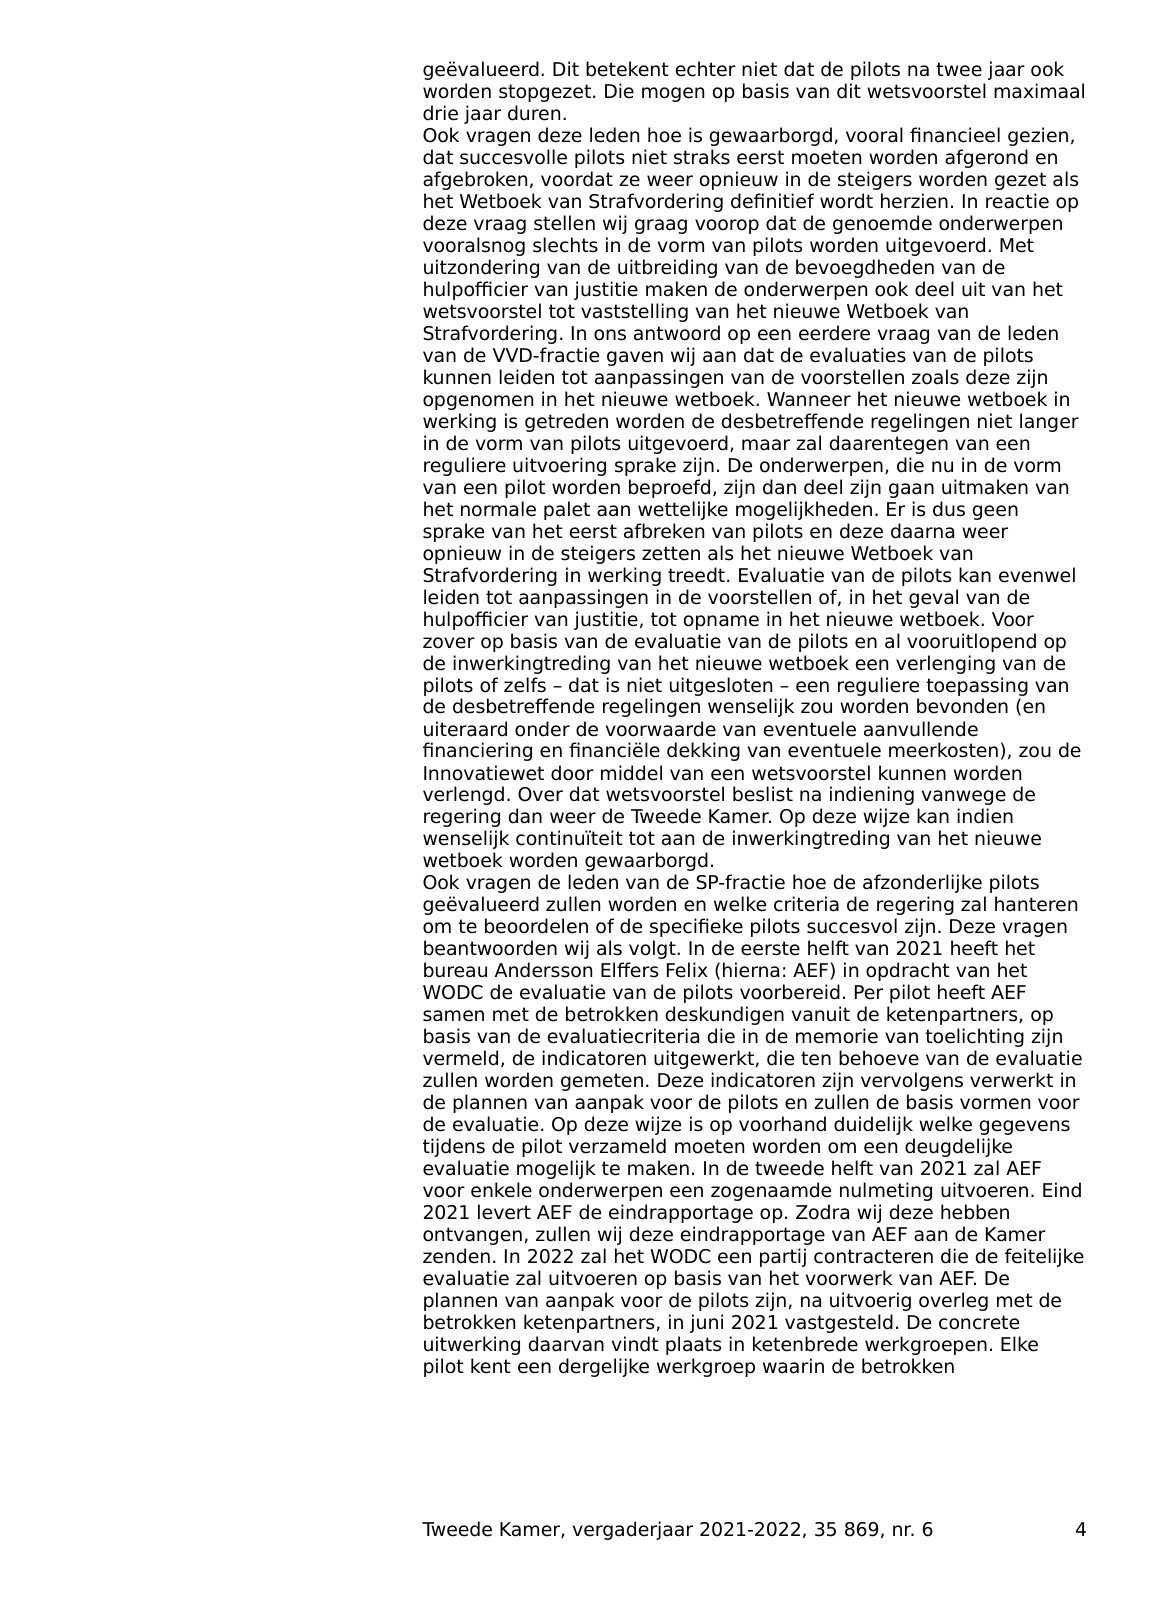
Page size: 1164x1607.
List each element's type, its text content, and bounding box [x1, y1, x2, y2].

text Ook vragen deze leden hoe is gewaarborgd, vooral financieel gezien, dat succesvolle pilots niet straks eerst moeten worden afgerond en afgebroken, voordat ze weer opnieuw in de steigers worden gezet als het Wetboek van Strafvordering definitief wordt herzien. In reactie op deze vraag stellen wij graag voorop dat de genoemde onderwerpen vooralsnog slechts in de vorm van pilots worden uitgevoerd. Met uitzondering van de uitbreiding van de bevoegdheden van de hulpofficier van justitie maken de onderwerpen ook deel uit van het wetsvoorstel tot vaststelling van het nieuwe Wetboek van Strafvordering. In ons antwoord op een eerdere vraag van de leden van de VVD-fractie gaven wij aan dat de evaluaties van de pilots kunnen leiden tot aanpassingen van de voorstellen zoals deze zijn opgenomen in het nieuwe wetboek. Wanneer het nieuwe wetboek in werking is getreden worden de desbetreffende regelingen niet langer in de vorm van pilots uitgevoerd, maar zal daarentegen van een reguliere uitvoering sprake zijn. De onderwerpen, die nu in de vorm van een pilot worden beproefd, zijn dan deel zijn gaan uitmaken van het normale palet aan wettelijke mogelijkheden. Er is dus geen sprake van het eerst afbreken van pilots en deze daarna weer opnieuw in de steigers zetten als het nieuwe Wetboek van Strafvordering in werking treedt. Evaluatie van de pilots kan evenwel leiden tot aanpassingen in de voorstellen of, in het geval van de hulpofficier van justitie, tot opname in het nieuwe wetboek. Voor zover op basis van de evaluatie van de pilots en al vooruitlopend op de inwerkingtreding van het nieuwe wetboek een verlenging van de pilots of zelfs – dat is niet uitgesloten – een reguliere toepassing van de desbetreffende regelingen wenselijk zou worden bevonden (en uiteraard onder de voorwaarde van eventuele aanvullende financiering en financiële dekking van eventuele meerkosten), zou de Innovatiewet door middel van een wetsvoorstel kunnen worden verlengd. Over dat wetsvoorstel beslist na indiening vanwege de regering dan weer de Tweede Kamer. Op deze wijze kan indien wenselijk continuïteit tot aan de inwerkingtreding van het nieuwe wetboek worden gewaarborgd. [422, 125, 1087, 872]
text geëvalueerd. Dit betekent echter niet dat de pilots na twee jaar ook worden stopgezet. Die mogen op basis van dit wetsvoorstel maximaal drie jaar duren. [422, 59, 1087, 125]
text Ook vragen de leden van de SP-fractie hoe de afzonderlijke pilots geëvalueerd zullen worden en welke criteria de regering zal hanteren om te beoordelen of de specifieke pilots succesvol zijn. Deze vragen beantwoorden wij als volgt. In de eerste helft van 2021 heeft het bureau Andersson Elffers Felix (hierna: AEF) in opdracht van het WODC de evaluatie van de pilots voorbereid. Per pilot heeft AEF samen met de betrokken deskundigen vanuit de ketenpartners, op basis van de evaluatiecriteria die in de memorie van toelichting zijn vermeld, de indicatoren uitgewerkt, die ten behoeve van de evaluatie zullen worden gemeten. Deze indicatoren zijn vervolgens verwerkt in de plannen van aanpak voor de pilots en zullen de basis vormen voor de evaluatie. Op deze wijze is op voorhand duidelijk welke gegevens tijdens de pilot verzameld moeten worden om een deugdelijke evaluatie mogelijk te maken. In de tweede helft van 2021 zal AEF voor enkele onderwerpen een zogenaamde nulmeting uitvoeren. Eind 2021 levert AEF de eindrapportage op. Zodra wij deze hebben ontvangen, zullen wij deze eindrapportage van AEF aan de Kamer zenden. In 2022 zal het WODC een partij contracteren die de feitelijke evaluatie zal uitvoeren op basis van het voorwerk van AEF. De plannen van aanpak voor de pilots zijn, na uitvoerig overleg met de betrokken ketenpartners, in juni 2021 vastgesteld. De concrete uitwerking daarvan vindt plaats in ketenbrede werkgroepen. Elke pilot kent een dergelijke werkgroep waarin de betrokken [422, 872, 1087, 1378]
